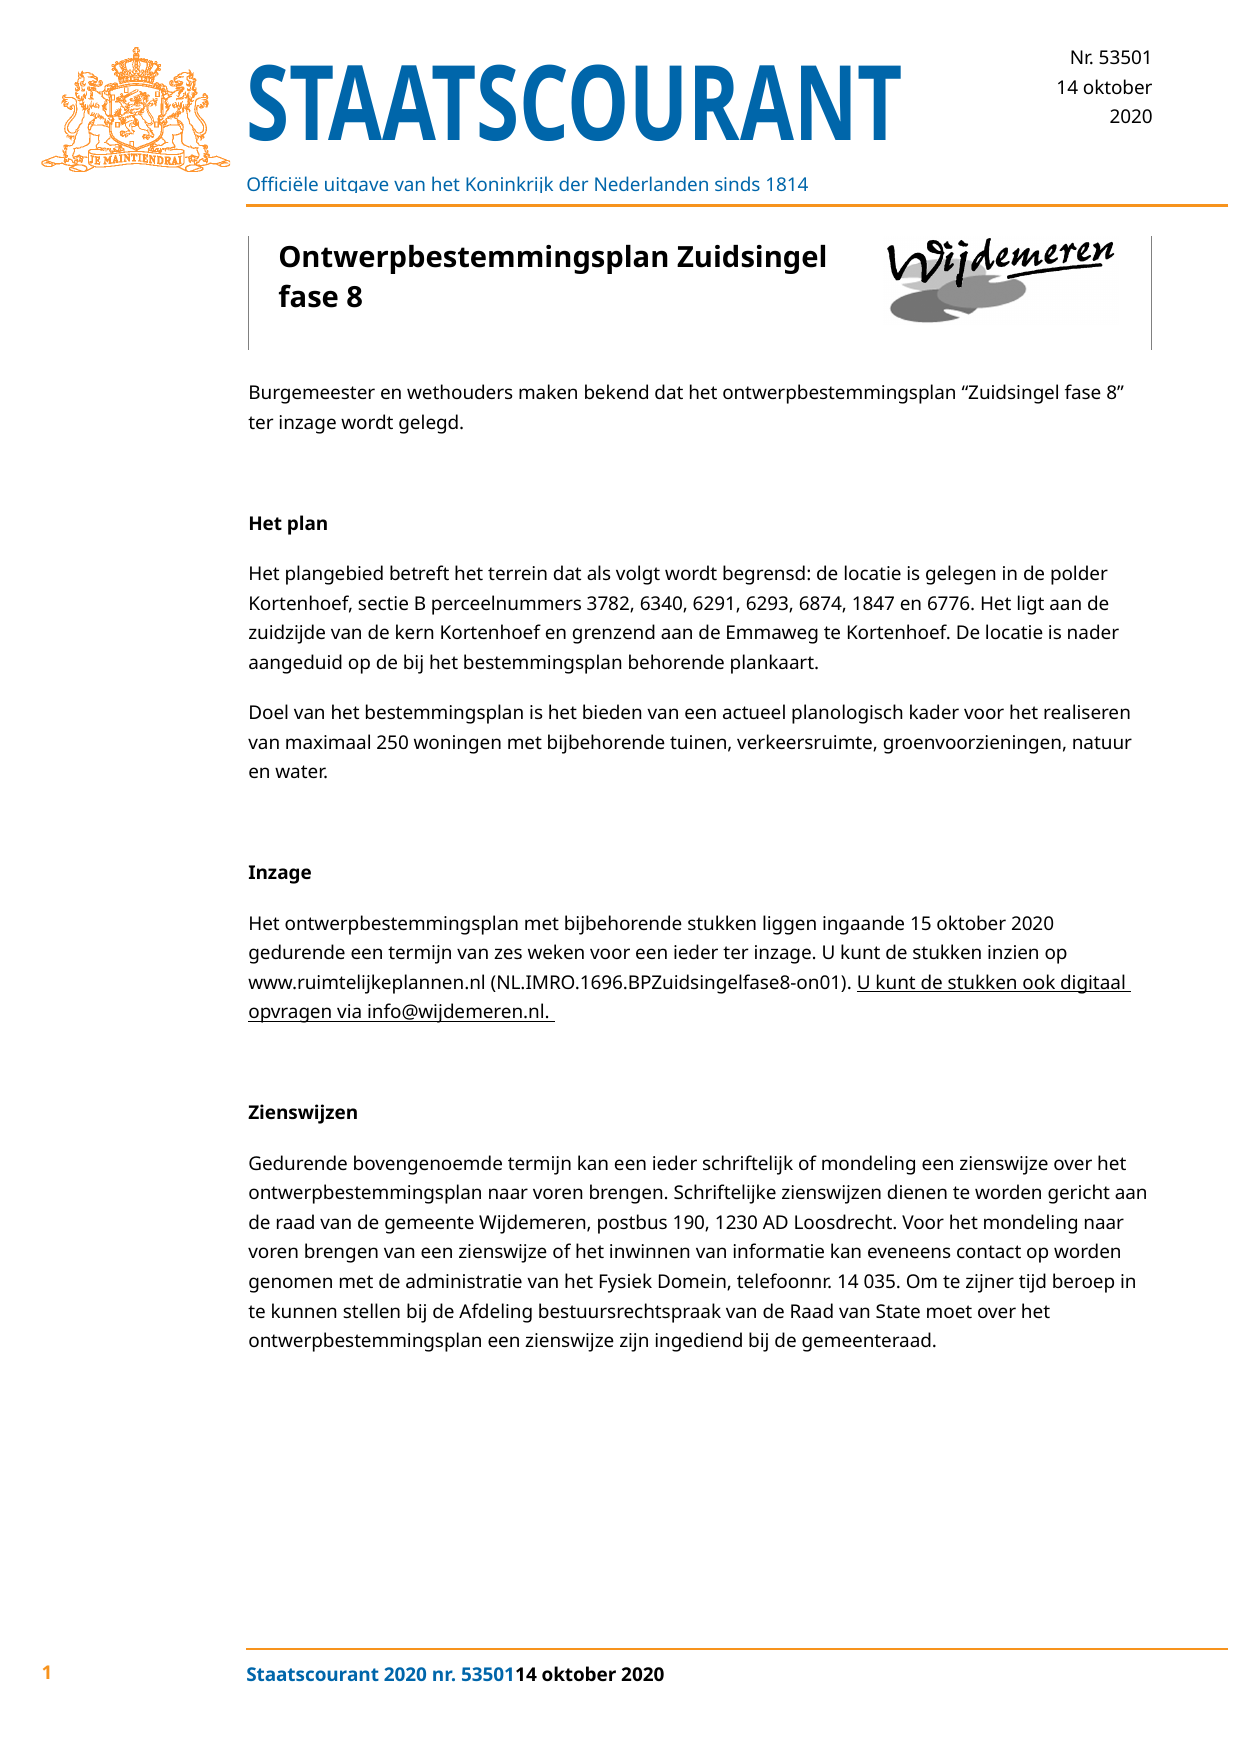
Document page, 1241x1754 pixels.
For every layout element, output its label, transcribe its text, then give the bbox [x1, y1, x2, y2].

text Burgemeester en wethouders maken bekend dat het ontwerpbestemmingsplan “Zuidsingel fase 8” ter inzage wordt gelegd. [248, 379, 1152, 435]
table_header [850, 236, 1151, 350]
picture [41, 47, 231, 172]
picture [882, 236, 1119, 325]
text Inzage [248, 859, 1152, 885]
text Het plan [248, 510, 1152, 536]
table_header Ontwerpbestemmingsplan Zuidsingel fase 8 [249, 236, 850, 350]
text Het plangebied betreft het terrein dat als volgt wordt begrensd: de locatie is gelegen in de polder Kortenhoef, sectie B perceelnummers 3782, 6340, 6291, 6293, 6874, 1847 en 6776. Het ligt aan de zuidzijde van de kern Kortenhoef en grenzend aan de Emmaweg te Kortenhoef. De locatie is nader aangeduid op de bij het bestemmingsplan behorende plankaart. [248, 560, 1152, 675]
text Zienswijzen [248, 1099, 1152, 1125]
text Doel van het bestemmingsplan is het bieden van een actueel planologisch kader voor het realiseren van maximaal 250 woningen met bijbehorende tuinen, verkeersruimte, groenvoorzieningen, natuur en water. [248, 699, 1152, 784]
text Gedurende bovengenoemde termijn kan een ieder schriftelijk of mondeling een zienswijze over het ontwerpbestemmingsplan naar voren brengen. Schriftelijke zienswijzen dienen te worden gericht aan de raad van de gemeente Wijdemeren, postbus 190, 1230 AD Loosdrecht. Voor het mondeling naar voren brengen van een zienswijze of het inwinnen van informatie kan eveneens contact op worden genomen met de administratie van het Fysiek Domein, telefoonnr. 14 035. Om te zijner tijd beroep in te kunnen stellen bij de Afdeling bestuursrechtspraak van de Raad van State moet over het ontwerpbestemmingsplan een zienswijze zijn ingediend bij de gemeenteraad. [248, 1150, 1152, 1353]
text Het ontwerpbestemmingsplan met bijbehorende stukken liggen ingaande 15 oktober 2020 gedurende een termijn van zes weken voor een ieder ter inzage. U kunt de stukken inzien op www.ruimtelijkeplannen.nl (NL.IMRO.1696.BPZuidsingelfase8-on01). U kunt de stukken ook digitaal opvragen via info@wijdemeren.nl. [248, 910, 1152, 1024]
